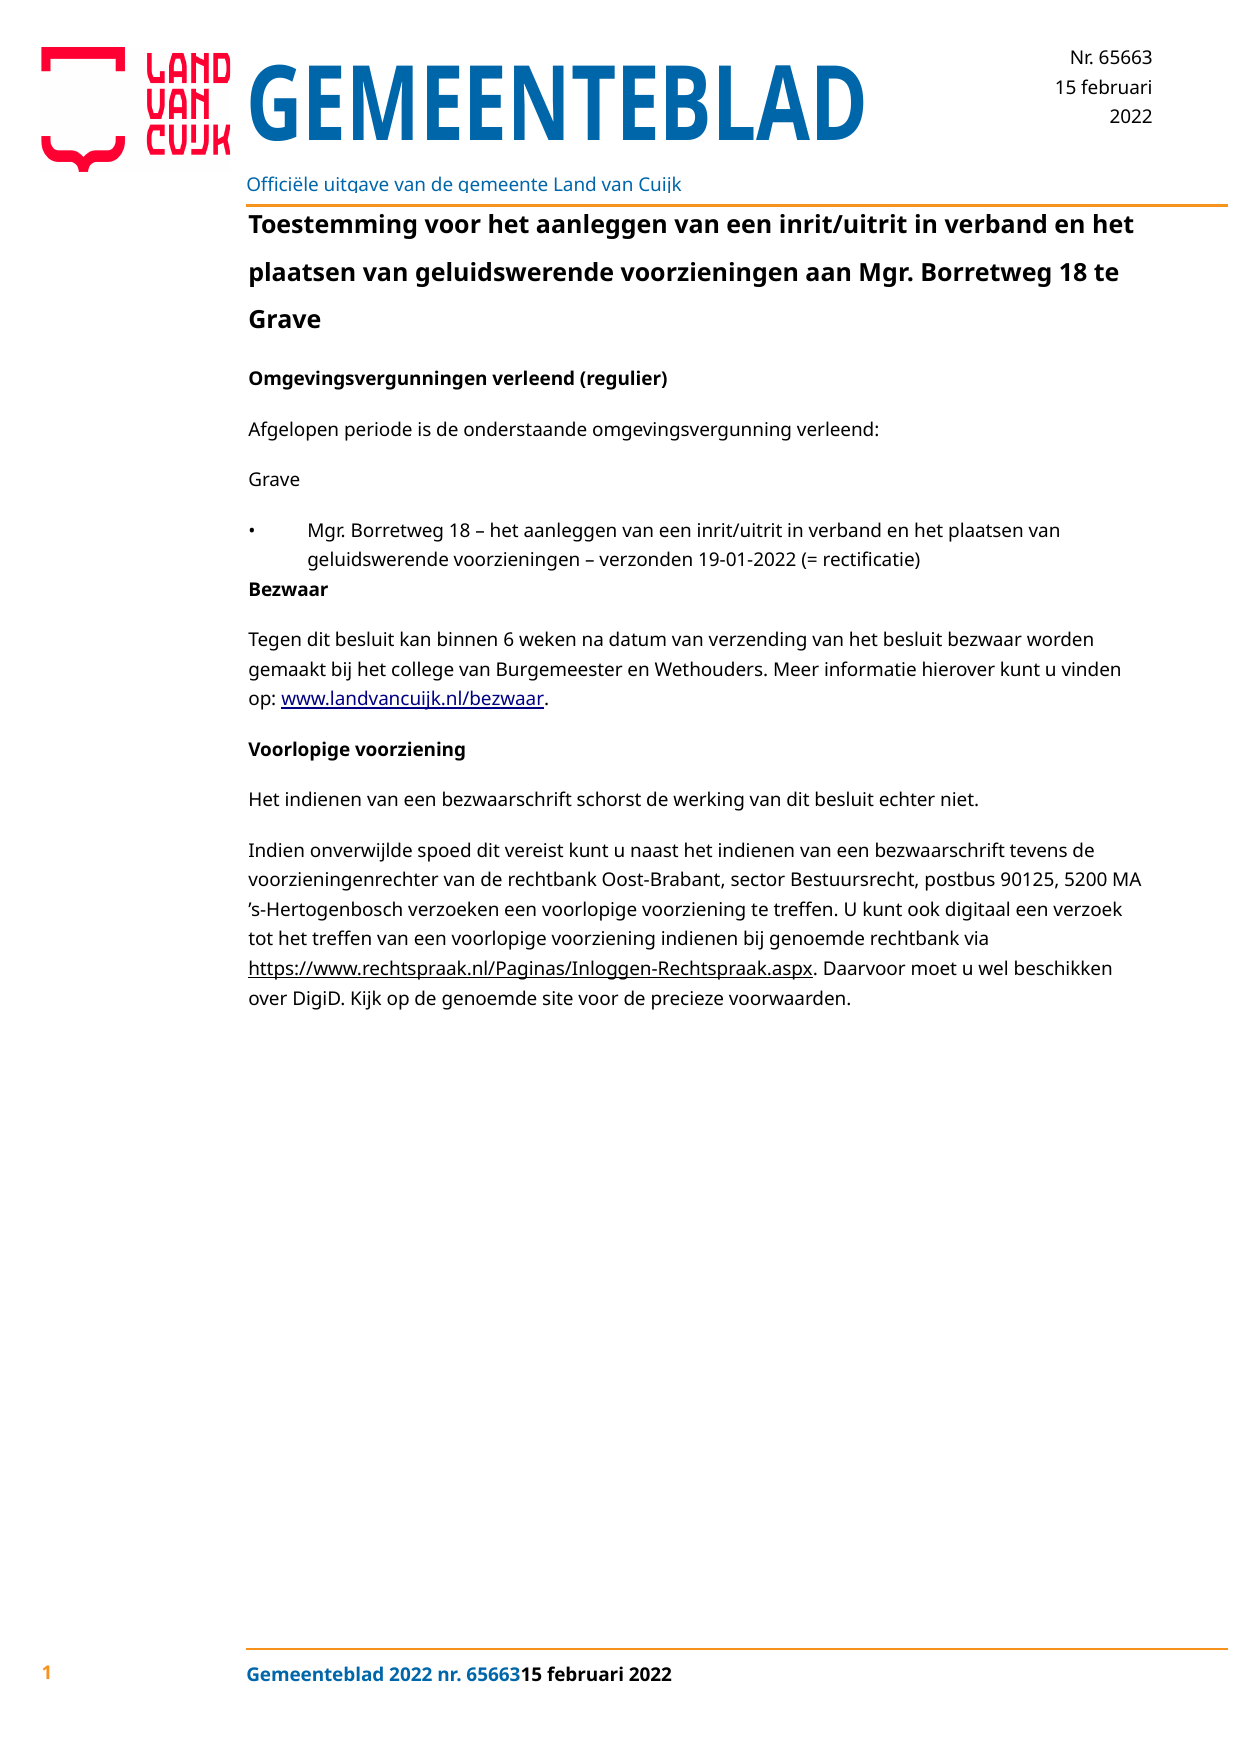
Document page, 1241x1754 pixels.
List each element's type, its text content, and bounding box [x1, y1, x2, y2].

text Tegen dit besluit kan binnen 6 weken na datum van verzending van het besluit bezwaar worden gemaakt bij het college van Burgemeester en Wethouders. Meer informatie hierover kunt u vinden op: www.landvancuijk.nl/bezwaar. [248, 626, 1152, 711]
text Grave [248, 466, 1152, 492]
text Omgevingsvergunningen verleend (regulier) [248, 366, 1152, 391]
text Toestemming voor het aanleggen van een inrit/uitrit in verband en het plaatsen van geluidswerende voorzieningen aan Mgr. Borretweg 18 te Grave [248, 207, 1152, 336]
text Het indienen van een bezwaarschrift schorst de werking van dit besluit echter niet. [248, 786, 1152, 812]
text Voorlopige voorziening [248, 736, 1152, 762]
text Indien onverwijlde spoed dit vereist kunt u naast het indienen van een bezwaarschrift tevens de voorzieningenrechter van de rechtbank Oost-Brabant, sector Bestuursrecht, postbus 90125, 5200 MA ’s-Hertogenbosch verzoeken een voorlopige voorziening te treffen. U kunt ook digitaal een verzoek tot het treffen van een voorlopige voorziening indienen bij genoemde rechtbank via https://www.rechtspraak.nl/Paginas/Inloggen-Rechtspraak.aspx. Daarvoor moet u wel beschikken over DigiD. Kijk op de genoemde site voor de precieze voorwaarden. [248, 837, 1152, 1010]
text Bezwaar [248, 576, 1152, 602]
list Mgr. Borretweg 18 – het aanleggen van een inrit/uitrit in verband en het plaatsen van geluidswerende voorzieningen – verzonden 19-01-2022 (= rectificatie) [248, 517, 1152, 572]
text Afgelopen periode is de onderstaande omgevingsvergunning verleend: [248, 416, 1152, 442]
picture [41, 47, 231, 172]
